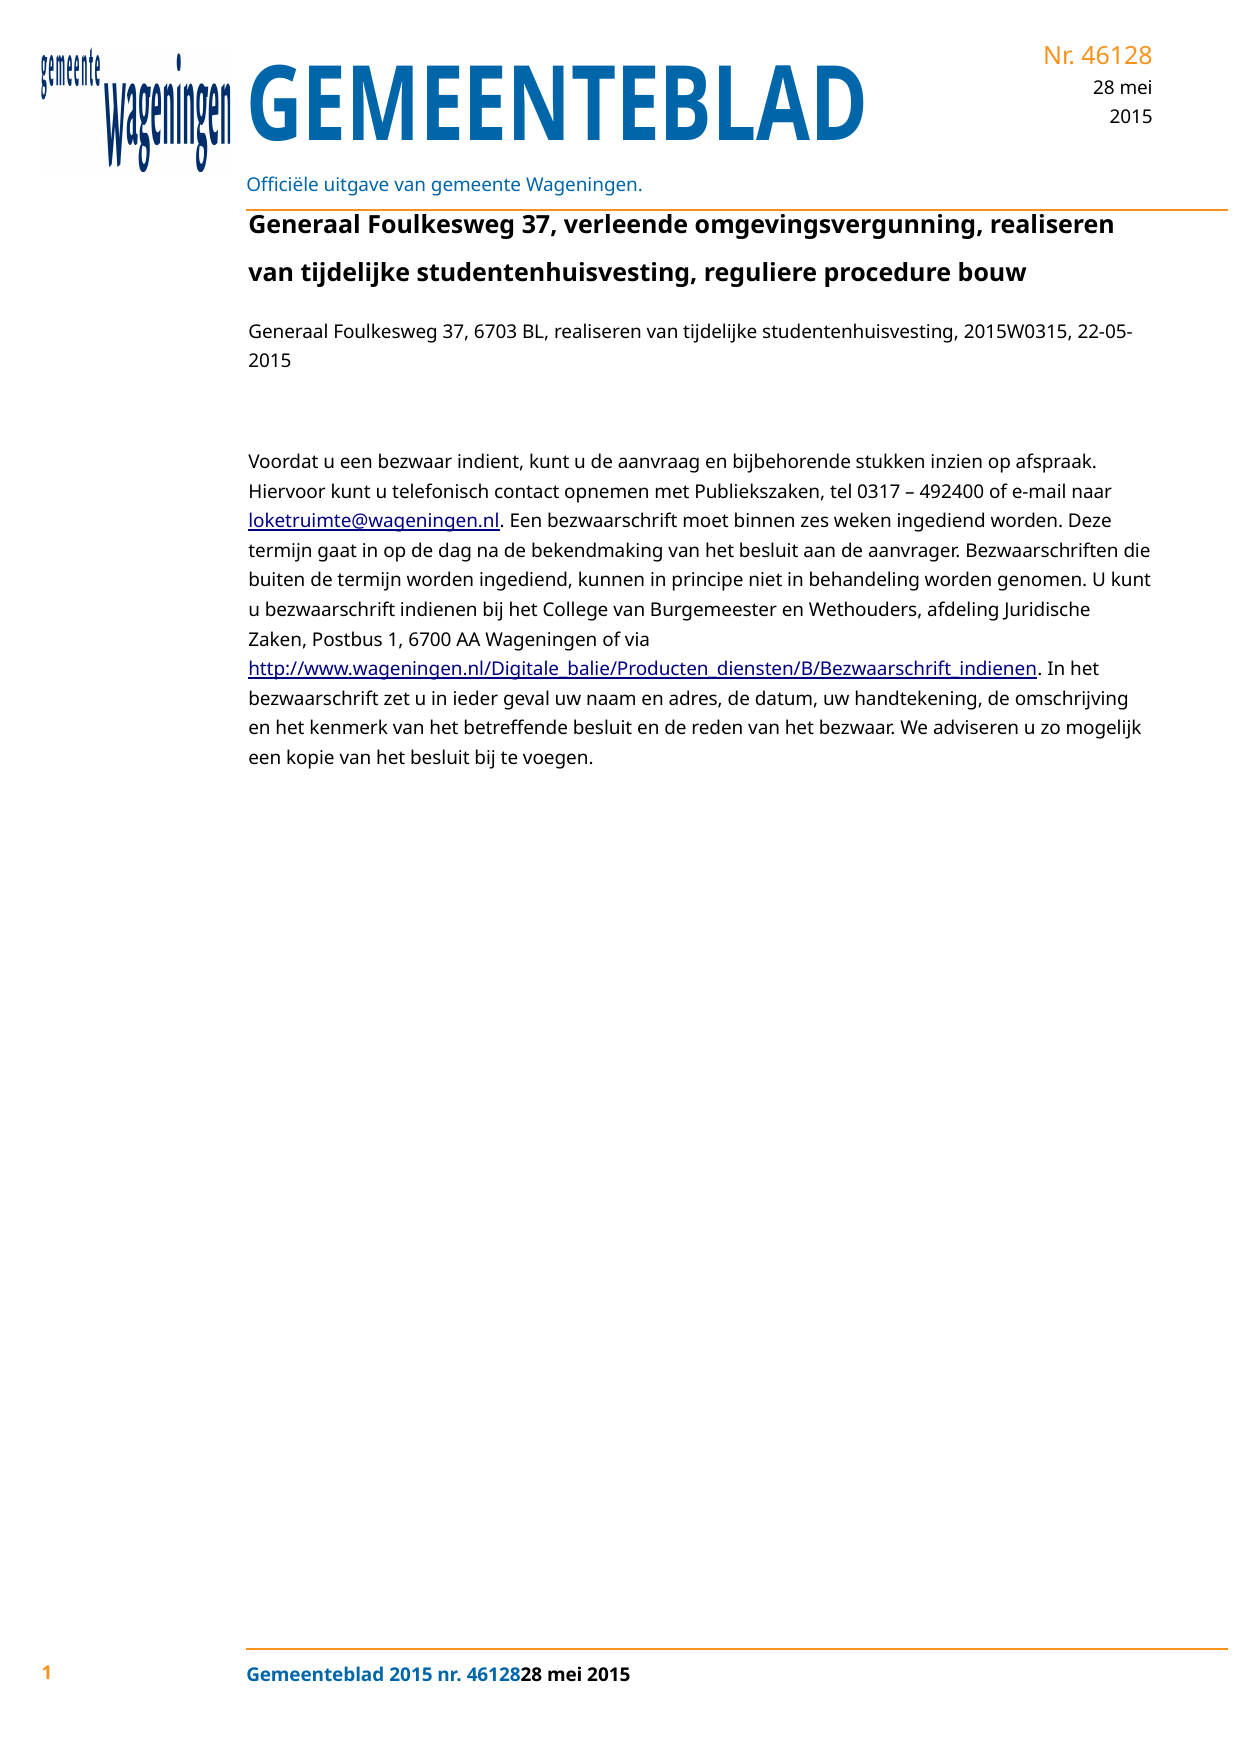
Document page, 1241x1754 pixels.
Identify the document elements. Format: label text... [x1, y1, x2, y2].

text Generaal Foulkesweg 37, 6703 BL, realiseren van tijdelijke studentenhuisvesting, 2015W0315, 22-05-2015 [248, 318, 1152, 373]
picture [41, 47, 231, 172]
text Generaal Foulkesweg 37, verleende omgevingsvergunning, realiseren van tijdelijke studentenhuisvesting, reguliere procedure bouw [248, 211, 1152, 288]
text Voordat u een bezwaar indient, kunt u de aanvraag en bijbehorende stukken inzien op afspraak. Hiervoor kunt u telefonisch contact opnemen met Publiekszaken, tel 0317 – 492400 of e-mail naar loketruimte@wageningen.nl. Een bezwaarschrift moet binnen zes weken ingediend worden. Deze termijn gaat in op de dag na de bekendmaking van het besluit aan de aanvrager. Bezwaarschriften die buiten de termijn worden ingediend, kunnen in principe niet in behandeling worden genomen. U kunt u bezwaarschrift indienen bij het College van Burgemeester en Wethouders, afdeling Juridische Zaken, Postbus 1, 6700 AA Wageningen of via http://www.wageningen.nl/Digitale_balie/Producten_diensten/B/Bezwaarschrift_indienen. In het bezwaarschrift zet u in ieder geval uw naam en adres, de datum, uw handtekening, de omschrijving en het kenmerk van het betreffende besluit en de reden van het bezwaar. We adviseren u zo mogelijk een kopie van het besluit bij te voegen. [248, 448, 1152, 770]
